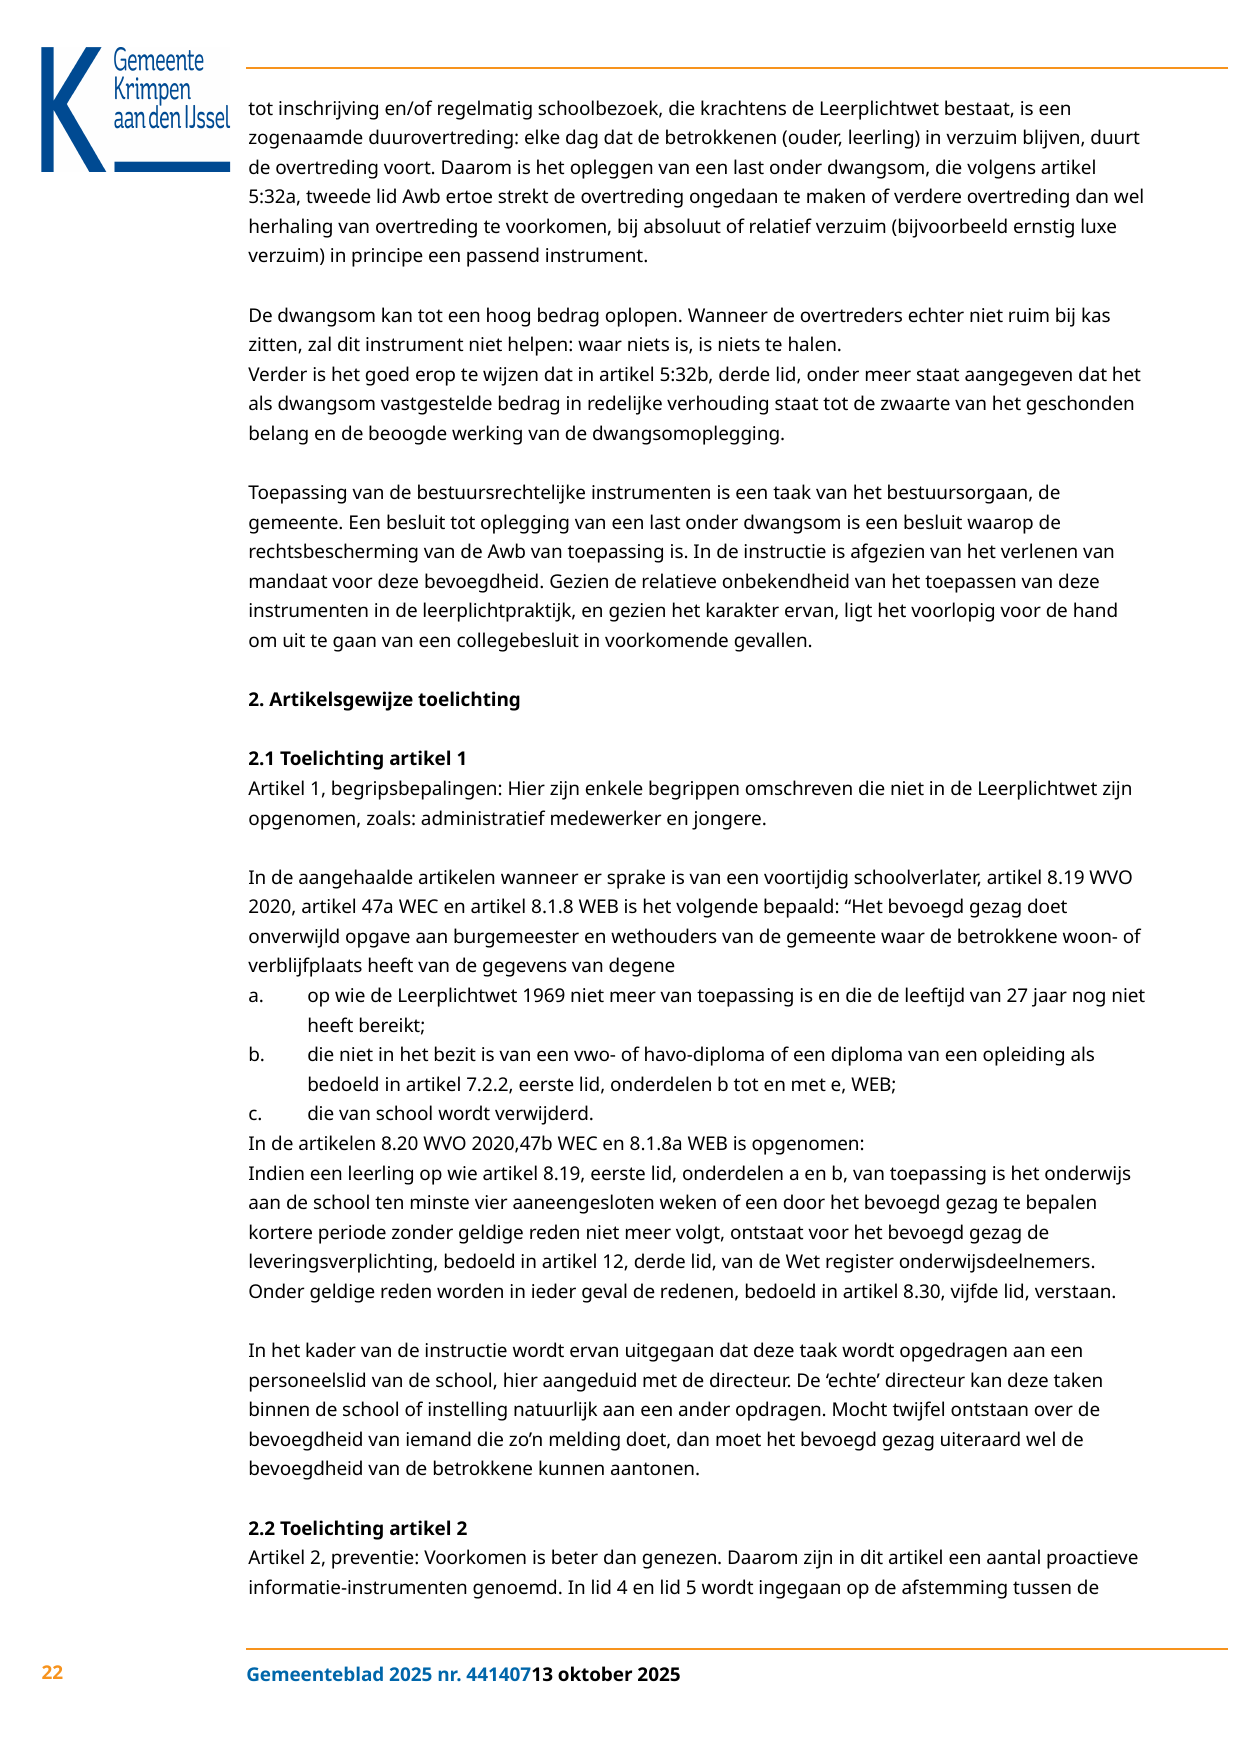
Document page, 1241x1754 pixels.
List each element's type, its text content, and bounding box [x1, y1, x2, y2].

text Indien een leerling op wie artikel 8.19, eerste lid, onderdelen a en b, van toepassing is het onderwijs aan de school ten minste vier aaneengesloten weken of een door het bevoegd gezag te bepalen kortere periode zonder geldige reden niet meer volgt, ontstaat voor het bevoegd gezag de leveringsverplichting, bedoeld in artikel 12, derde lid, van de Wet register onderwijsdeelnemers. Onder geldige reden worden in ieder geval de redenen, bedoeld in artikel 8.30, vijfde lid, verstaan. [248, 1160, 1152, 1304]
text In het kader van de instructie wordt ervan uitgegaan dat deze taak wordt opgedragen aan een personeelslid van de school, hier aangeduid met de directeur. De ‘echte’ directeur kan deze taken binnen de school of instelling natuurlijk aan een ander opdragen. Mocht twijfel ontstaan over de bevoegdheid van iemand die zo’n melding doet, dan moet het bevoegd gezag uiteraard wel de bevoegdheid van de betrokkene kunnen aantonen. [248, 1337, 1152, 1481]
text 2. Artikelsgewijze toelichting [248, 686, 1152, 712]
text Artikel 2, preventie: Voorkomen is beter dan genezen. Daarom zijn in dit artikel een aantal proactieve informatie-instrumenten genoemd. In lid 4 en lid 5 wordt ingegaan op de afstemming tussen de [248, 1544, 1152, 1600]
text Artikel 1, begripsbepalingen: Hier zijn enkele begrippen omschreven die niet in de Leerplichtwet zijn opgenomen, zoals: administratief medewerker en jongere. [248, 775, 1152, 831]
text 2.2 Toelichting artikel 2 [248, 1515, 1152, 1541]
list die niet in het bezit is van een vwo- of havo-diploma of een diploma van een opleiding als bedoeld in artikel 7.2.2, eerste lid, onderdelen b tot en met e, WEB; [248, 1041, 1152, 1097]
list die van school wordt verwijderd. [248, 1101, 1152, 1126]
text 2.1 Toelichting artikel 1 [248, 746, 1152, 771]
text In de artikelen 8.20 WVO 2020,47b WEC en 8.1.8a WEB is opgenomen: [248, 1130, 1152, 1156]
list op wie de Leerplichtwet 1969 niet meer van toepassing is en die de leeftijd van 27 jaar nog niet heeft bereikt; [248, 982, 1152, 1038]
text Toepassing van de bestuursrechtelijke instrumenten is een taak van het bestuursorgaan, de gemeente. Een besluit tot oplegging van een last onder dwangsom is een besluit waarop de rechtsbescherming van de Awb van toepassing is. In de instructie is afgezien van het verlenen van mandaat voor deze bevoegdheid. Gezien de relatieve onbekendheid van het toepassen van deze instrumenten in de leerplichtpraktijk, en gezien het karakter ervan, ligt het voorlopig voor de hand om uit te gaan van een collegebesluit in voorkomende gevallen. [248, 479, 1152, 653]
text In de aangehaalde artikelen wanneer er sprake is van een voortijdig schoolverlater, artikel 8.19 WVO 2020, artikel 47a WEC en artikel 8.1.8 WEB is het volgende bepaald: “Het bevoegd gezag doet onverwijld opgave aan burgemeester en wethouders van de gemeente waar de betrokkene woon- of verblijfplaats heeft van de gegevens van degene [248, 864, 1152, 978]
text tot inschrijving en/of regelmatig schoolbezoek, die krachtens de Leerplichtwet bestaat, is een zogenaamde duurovertreding: elke dag dat de betrokkenen (ouder, leerling) in verzuim blijven, duurt de overtreding voort. Daarom is het opleggen van een last onder dwangsom, die volgens artikel 5:32a, tweede lid Awb ertoe strekt de overtreding ongedaan te maken of verdere overtreding dan wel herhaling van overtreding te voorkomen, bij absoluut of relatief verzuim (bijvoorbeeld ernstig luxe verzuim) in principe een passend instrument. [248, 95, 1152, 268]
text De dwangsom kan tot een hoog bedrag oplopen. Wanneer de overtreders echter niet ruim bij kas zitten, zal dit instrument niet helpen: waar niets is, is niets te halen. [248, 302, 1152, 357]
text Verder is het goed erop te wijzen dat in artikel 5:32b, derde lid, onder meer staat aangegeven dat het als dwangsom vastgestelde bedrag in redelijke verhouding staat tot de zwaarte van het geschonden belang en de beoogde werking van de dwangsomoplegging. [248, 361, 1152, 446]
picture [41, 47, 231, 172]
